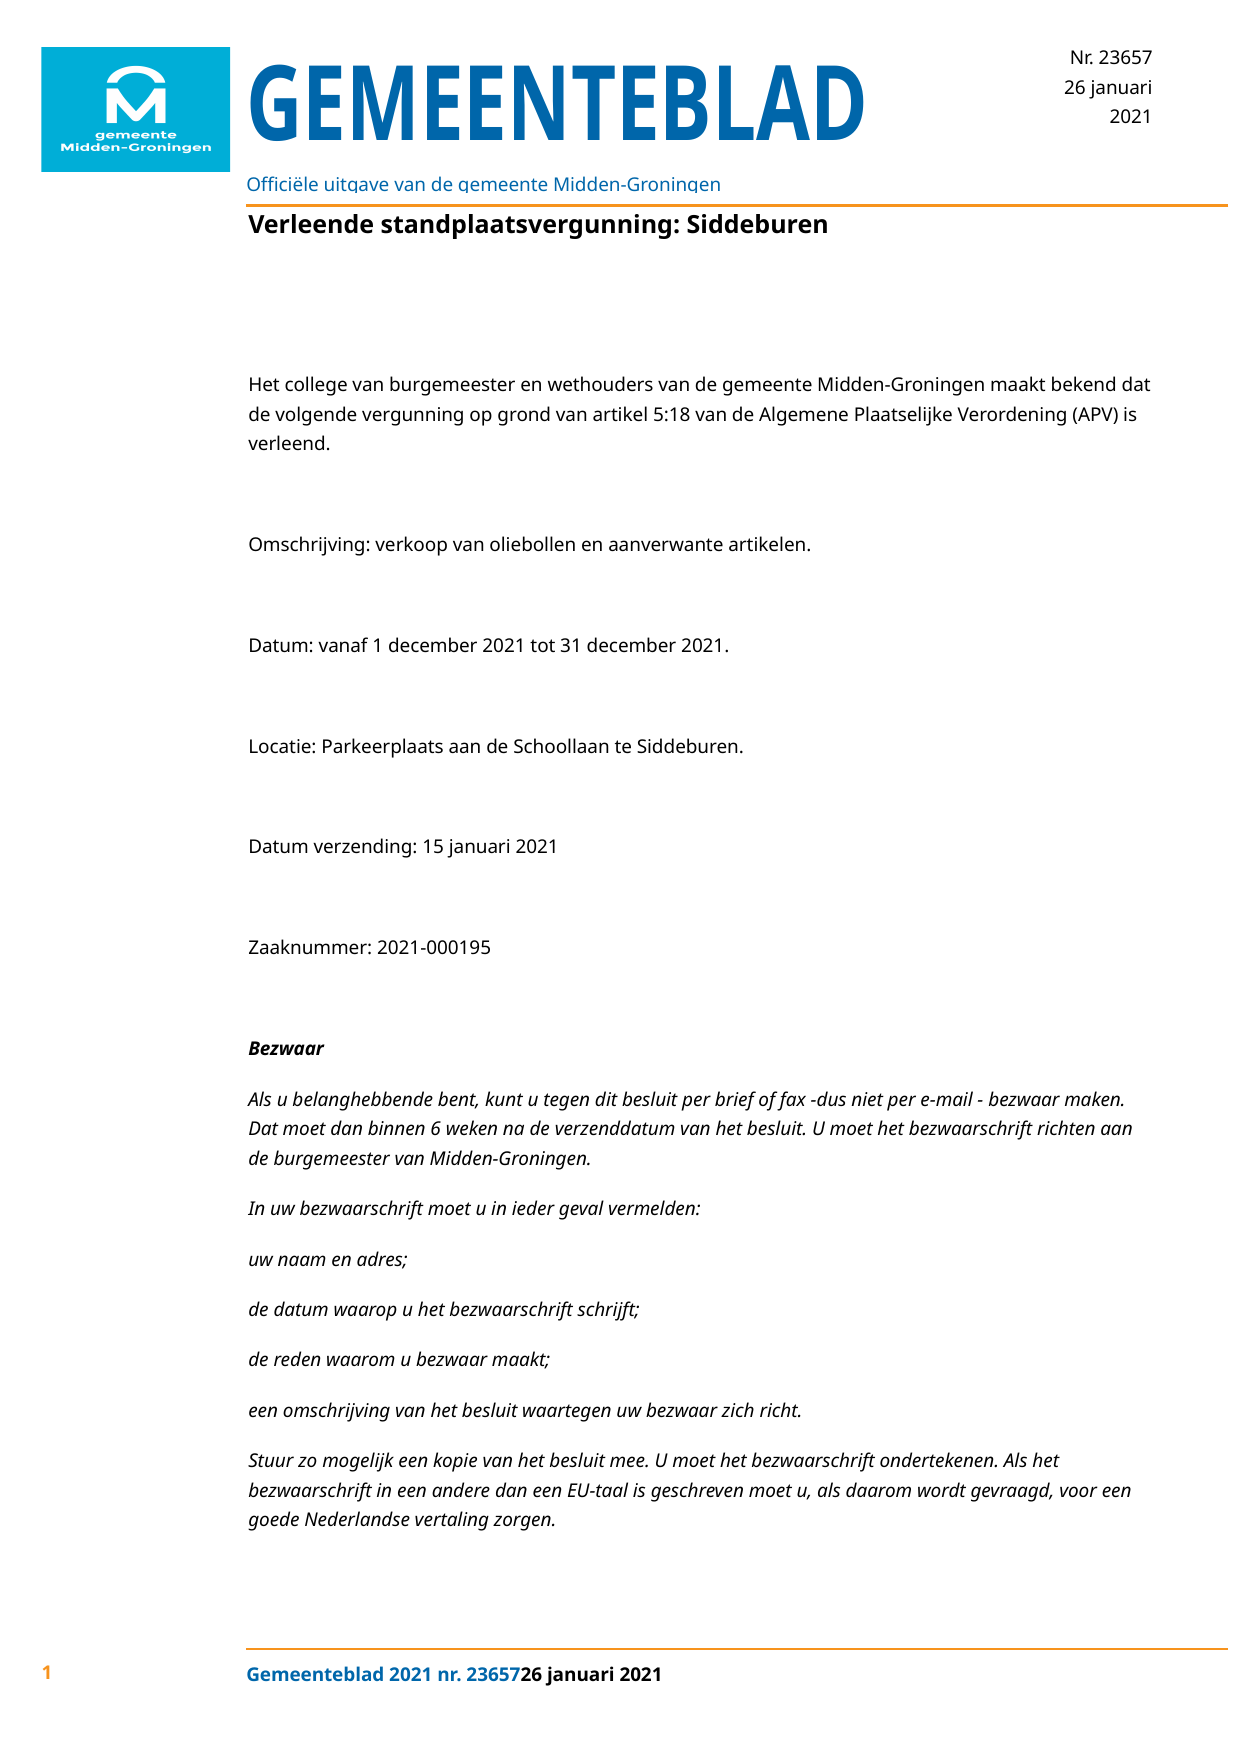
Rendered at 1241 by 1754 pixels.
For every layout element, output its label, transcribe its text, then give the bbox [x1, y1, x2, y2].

text de datum waarop u het bezwaarschrift schrijft; [248, 1296, 1152, 1322]
picture [108, 66, 164, 82]
text een omschrijving van het besluit waartegen uw bezwaar zich richt. [248, 1397, 1152, 1423]
text Stuur zo mogelijk een kopie van het besluit mee. U moet het bezwaarschrift ondertekenen. Als het bezwaarschrift in een andere dan een EU-taal is geschreven moet u, als daarom wordt gevraagd, voor een goede Nederlandse vertaling zorgen. [248, 1447, 1152, 1532]
text uw naam en adres; [248, 1246, 1152, 1271]
text Bezwaar [248, 1035, 1152, 1061]
text de reden waarom u bezwaar maakt; [248, 1347, 1152, 1372]
text Datum verzending: 15 januari 2021 [248, 834, 1152, 859]
text Datum: vanaf 1 december 2021 tot 31 december 2021. [248, 632, 1152, 658]
text Locatie: Parkeerplaats aan de Schoollaan te Siddeburen. [248, 733, 1152, 758]
picture [184, 146, 190, 153]
text In uw bezwaarschrift moet u in ieder geval vermelden: [248, 1195, 1152, 1221]
text Als u belanghebbende bent, kunt u tegen dit besluit per brief of fax -dus niet per e-mail - bezwaar maken. Dat moet dan binnen 6 weken na de verzenddatum van het besluit. U moet het bezwaarschrift richten aan de burgemeester van Midden-Groningen. [248, 1086, 1152, 1171]
text Zaaknummer: 2021-000195 [248, 934, 1152, 960]
text Het college van burgemeester en wethouders van de gemeente Midden-Groningen maakt bekend dat de volgende vergunning op grond van artikel 5:18 van de Algemene Plaatselijke Verordening (APV) is verleend. [248, 371, 1152, 456]
picture [107, 89, 165, 122]
text Omschrijving: verkoop van oliebollen en aanverwante artikelen. [248, 531, 1152, 557]
text Verleende standplaatsvergunning: Siddeburen [248, 207, 1152, 241]
